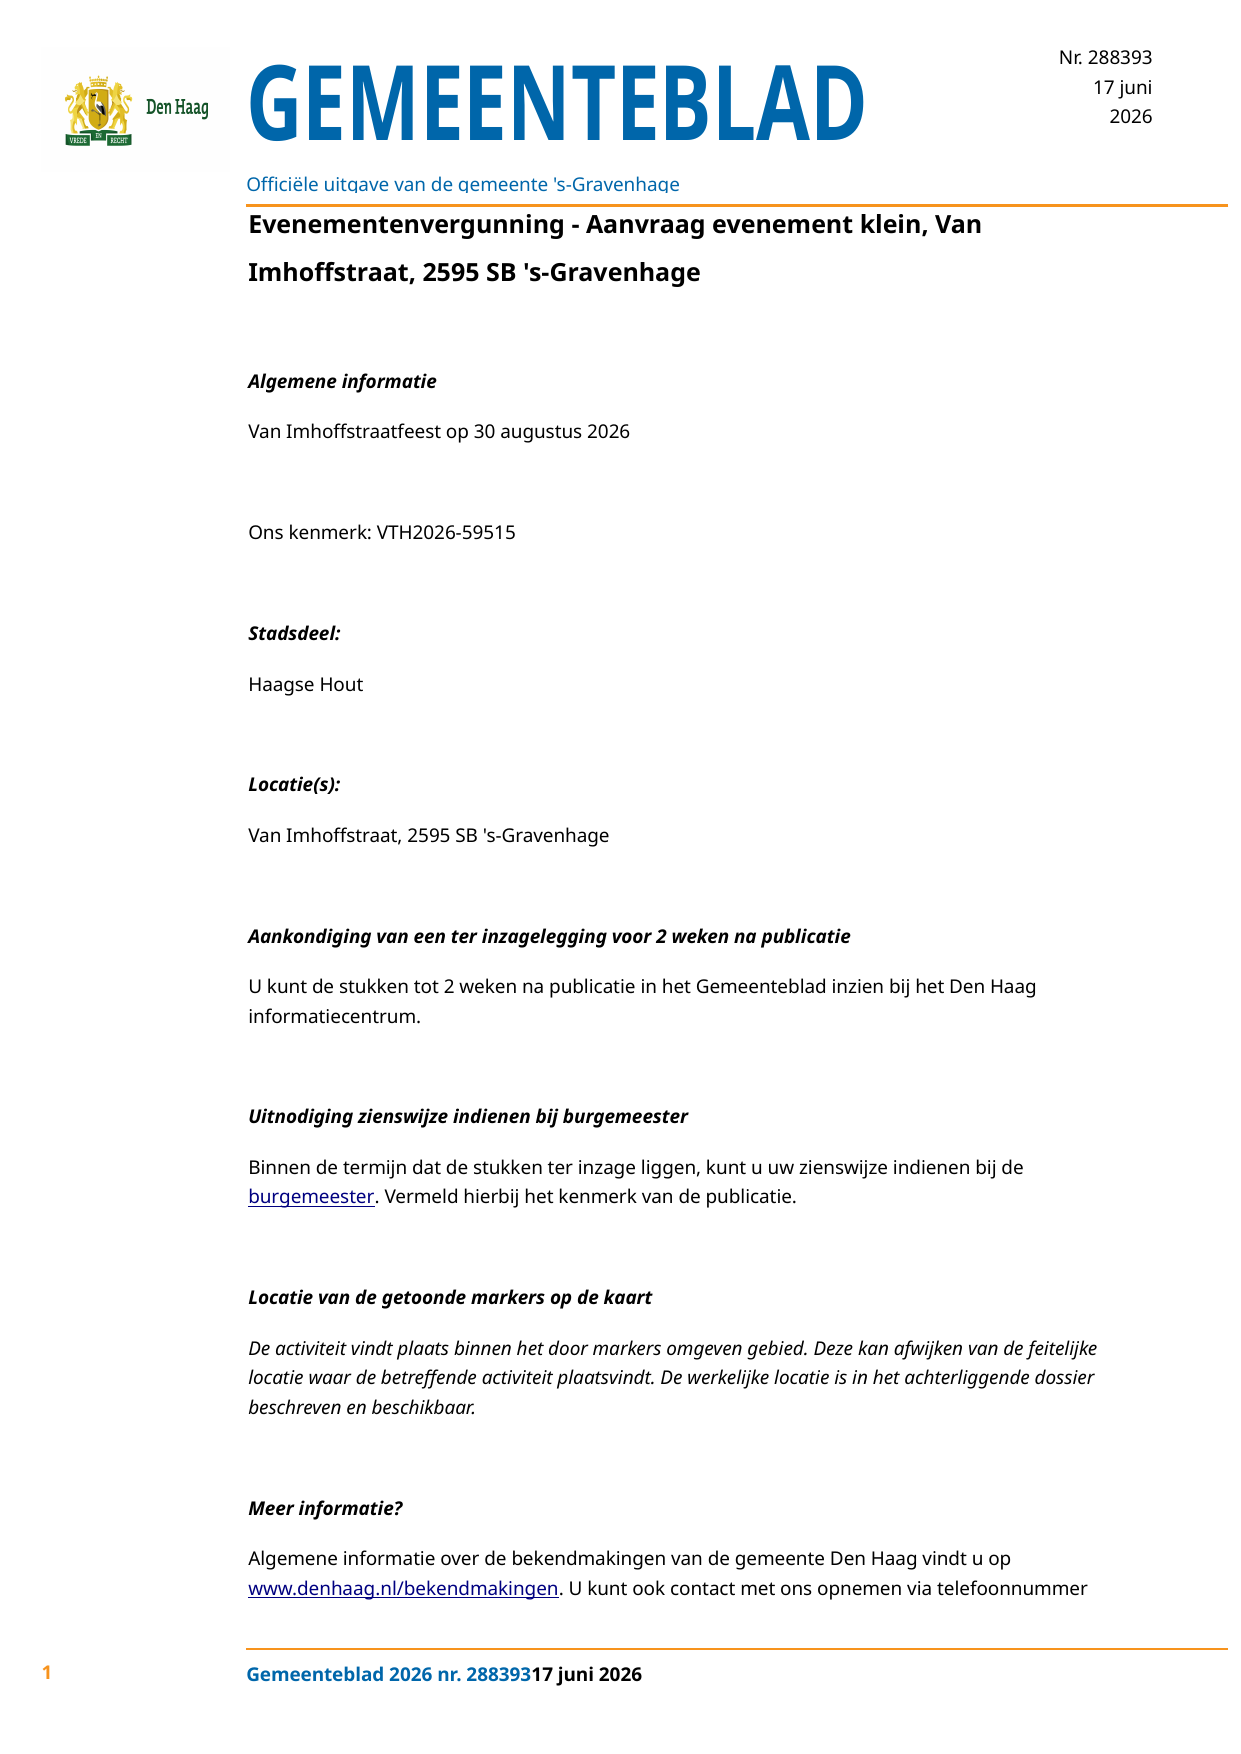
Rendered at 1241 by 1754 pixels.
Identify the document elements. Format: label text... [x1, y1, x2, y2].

text Evenementenvergunning - Aanvraag evenement klein, Van Imhoffstraat, 2595 SB 's-Gravenhage [248, 207, 1152, 288]
text Algemene informatie over de bekendmakingen van de gemeente Den Haag vindt u op www.denhaag.nl/bekendmakingen. U kunt ook contact met ons opnemen via telefoonnummer [248, 1545, 1152, 1601]
text U kunt de stukken tot 2 weken na publicatie in het Gemeenteblad inzien bij het Den Haag informatiecentrum. [248, 973, 1152, 1029]
text Stadsdeel: [248, 620, 1152, 646]
text De activiteit vindt plaats binnen het door markers omgeven gebied. Deze kan afwijken van de feitelijke locatie waar de betreffende activiteit plaatsvindt. De werkelijke locatie is in het achterliggende dossier beschreven en beschikbaar. [248, 1335, 1152, 1420]
text Haagse Hout [248, 671, 1152, 697]
text Aankondiging van een ter inzagelegging voor 2 weken na publicatie [248, 923, 1152, 949]
picture [41, 47, 231, 172]
text Ons kenmerk: VTH2026-59515 [248, 519, 1152, 545]
text Binnen de termijn dat de stukken ter inzage liggen, kunt u uw zienswijze indienen bij de burgemeester. Vermeld hierbij het kenmerk van de publicatie. [248, 1154, 1152, 1209]
text Locatie(s): [248, 772, 1152, 797]
text Uitnodiging zienswijze indienen bij burgemeester [248, 1104, 1152, 1129]
text Algemene informatie [248, 368, 1152, 394]
text Van Imhoffstraat, 2595 SB 's-Gravenhage [248, 822, 1152, 848]
text Van Imhoffstraatfeest op 30 augustus 2026 [248, 419, 1152, 444]
text Locatie van de getoonde markers op de kaart [248, 1284, 1152, 1310]
text Meer informatie? [248, 1495, 1152, 1521]
